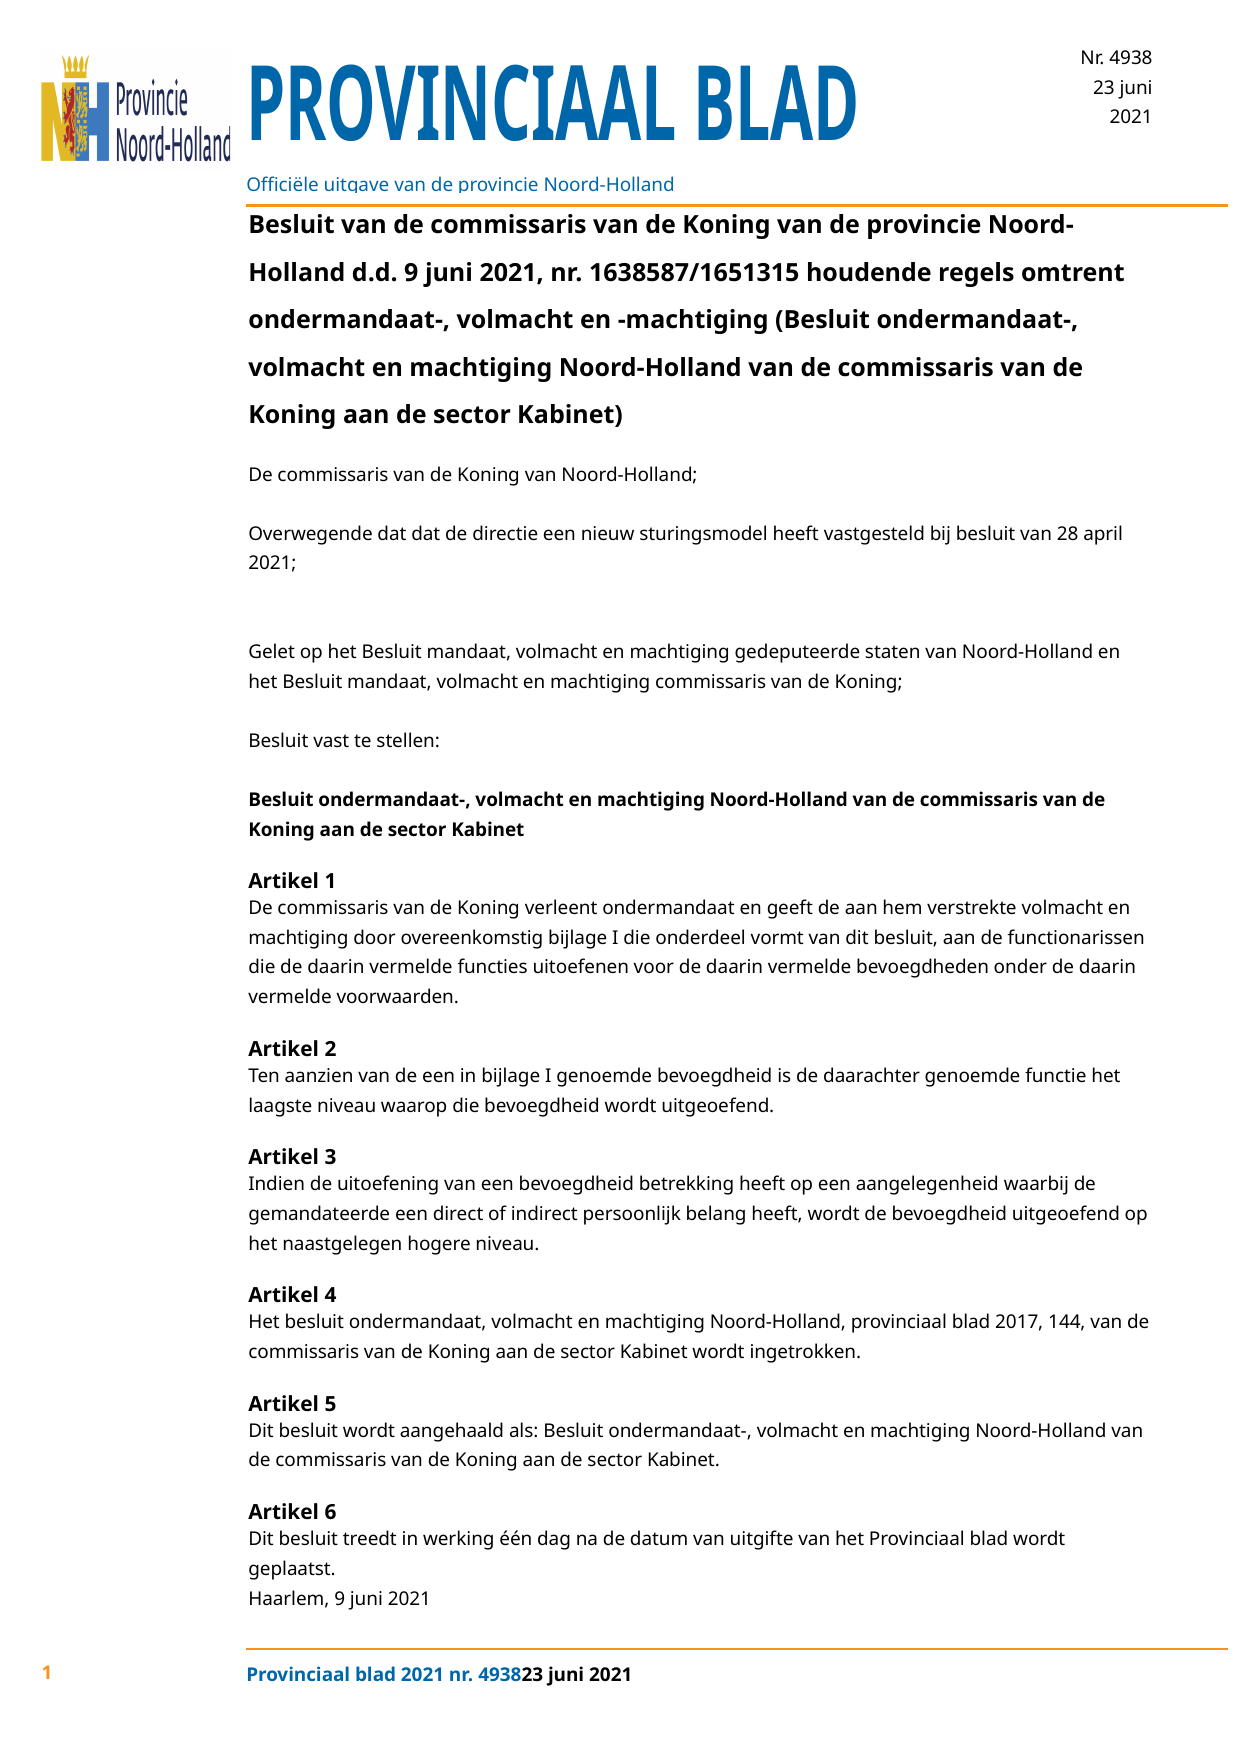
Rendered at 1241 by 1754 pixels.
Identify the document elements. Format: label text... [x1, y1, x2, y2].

text De commissaris van de Koning van Noord-Holland; [248, 461, 1152, 486]
text Besluit ondermandaat-, volmacht en machtiging Noord-Holland van de commissaris van de Koning aan de sector Kabinet [248, 786, 1152, 841]
text Artikel 5 [248, 1389, 1152, 1417]
text Haarlem, 9 juni 2021 [248, 1585, 1152, 1610]
text Dit besluit wordt aangehaald als: Besluit ondermandaat-, volmacht en machtiging Noord-Holland van de commissaris van de Koning aan de sector Kabinet. [248, 1417, 1152, 1472]
text Artikel 3 [248, 1142, 1152, 1171]
text Ten aanzien van de een in bijlage I genoemde bevoegdheid is de daarachter genoemde functie het laagste niveau waarop die bevoegdheid wordt uitgeoefend. [248, 1062, 1152, 1117]
text Artikel 2 [248, 1034, 1152, 1062]
text De commissaris van de Koning verleent ondermandaat en geeft de aan hem verstrekte volmacht en machtiging door overeenkomstig bijlage I die onderdeel vormt van dit besluit, aan de functionarissen die de daarin vermelde functies uitoefenen voor de daarin vermelde bevoegdheden onder de daarin vermelde voorwaarden. [248, 894, 1152, 1009]
text Artikel 4 [248, 1280, 1152, 1309]
text Dit besluit treedt in werking één dag na de datum van uitgifte van het Provinciaal blad wordt geplaatst. [248, 1526, 1152, 1581]
picture [41, 47, 231, 172]
text Artikel 6 [248, 1497, 1152, 1526]
text Gelet op het Besluit mandaat, volmacht en machtiging gedeputeerde staten van Noord-Holland en het Besluit mandaat, volmacht en machtiging commissaris van de Koning; [248, 638, 1152, 693]
text Besluit van de commissaris van de Koning van de provincie Noord-Holland d.d. 9 juni 2021, nr. 1638587/1651315 houdende regels omtrent ondermandaat-, volmacht en -machtiging (Besluit ondermandaat-, volmacht en machtiging Noord-Holland van de commissaris van de Koning aan de sector Kabinet) [248, 207, 1152, 431]
text Indien de uitoefening van een bevoegdheid betrekking heeft op een aangelegenheid waarbij de gemandateerde een direct of indirect persoonlijk belang heeft, wordt de bevoegdheid uitgeoefend op het naastgelegen hogere niveau. [248, 1171, 1152, 1256]
text Overwegende dat dat de directie een nieuw sturingsmodel heeft vastgesteld bij besluit van 28 april 2021; [248, 520, 1152, 575]
text Het besluit ondermandaat, volmacht en machtiging Noord-Holland, provinciaal blad 2017, 144, van de commissaris van de Koning aan de sector Kabinet wordt ingetrokken. [248, 1309, 1152, 1364]
text Artikel 1 [248, 866, 1152, 894]
text Besluit vast te stellen: [248, 727, 1152, 753]
